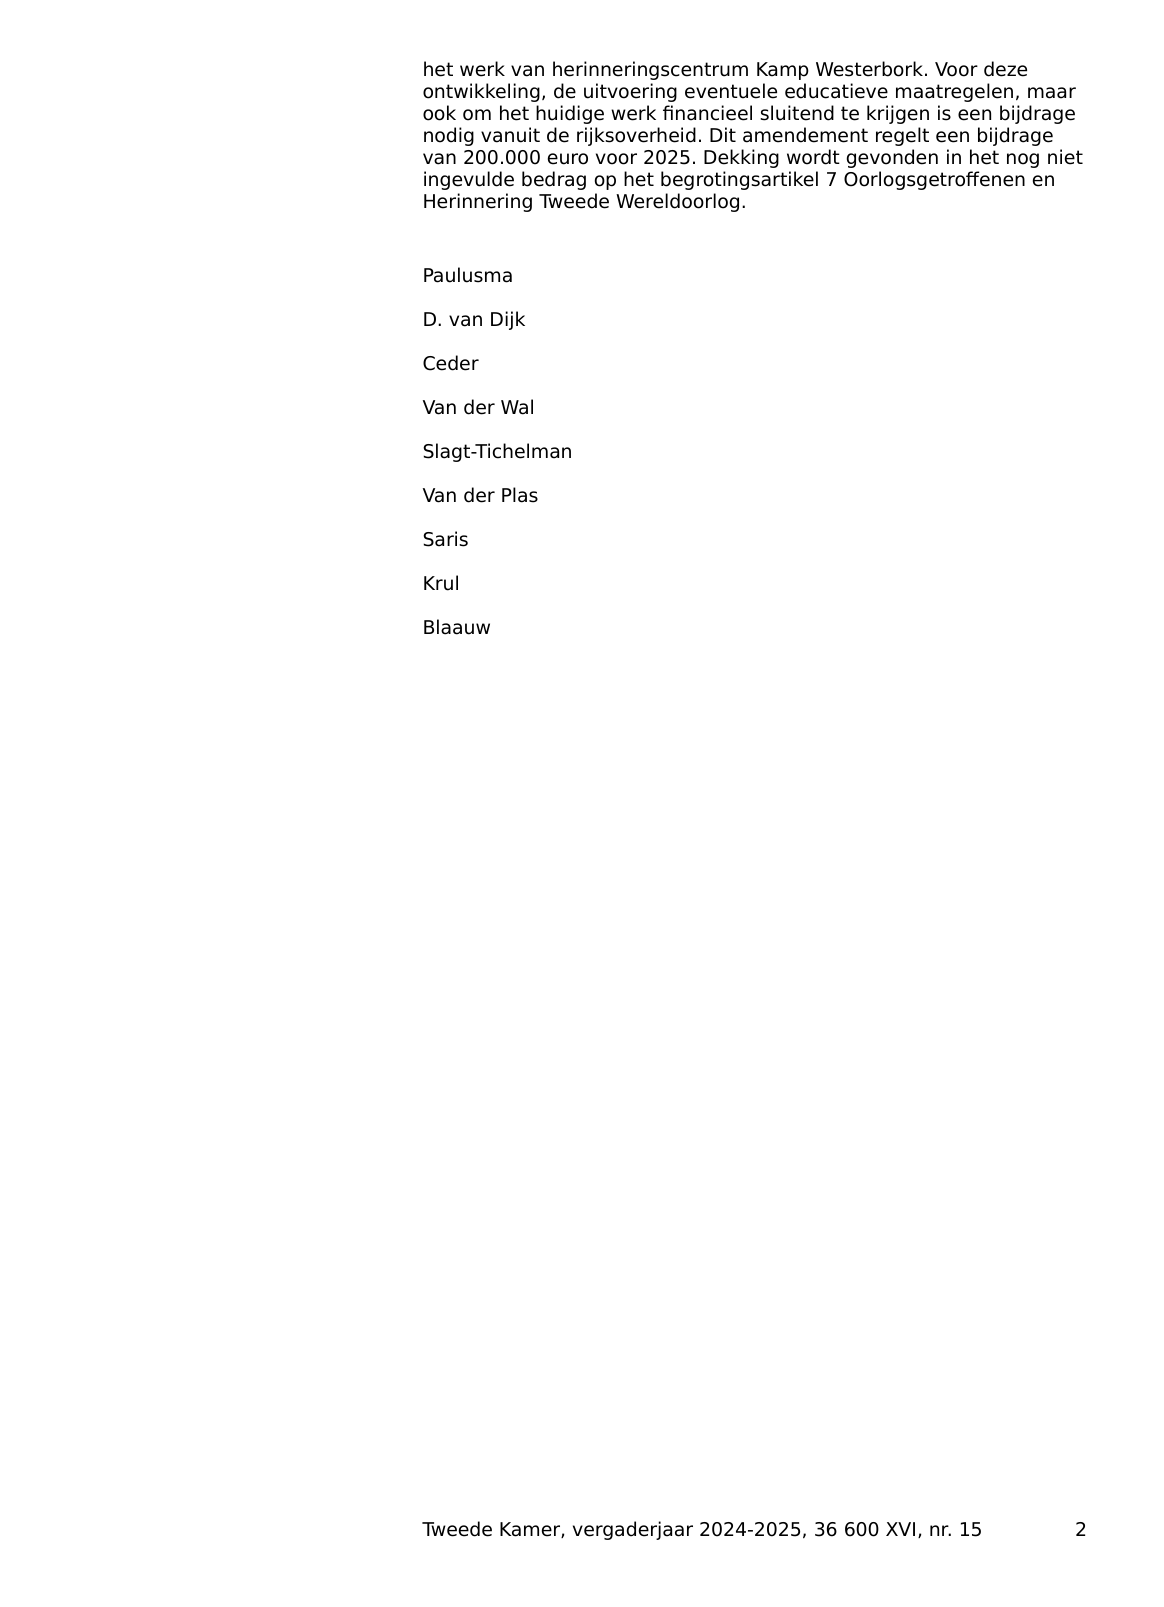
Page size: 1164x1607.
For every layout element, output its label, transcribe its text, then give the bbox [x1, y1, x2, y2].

text Paulusma D. van Dijk Ceder Van der Wal Slagt-Tichelman Van der Plas Saris Krul Blaauw [422, 243, 1087, 638]
text het werk van herinneringscentrum Kamp Westerbork. Voor deze ontwikkeling, de uitvoering eventuele educatieve maatregelen, maar ook om het huidige werk financieel sluitend te krijgen is een bijdrage nodig vanuit de rijksoverheid. Dit amendement regelt een bijdrage van 200.000 euro voor 2025. Dekking wordt gevonden in het nog niet ingevulde bedrag op het begrotingsartikel 7 Oorlogsgetroffenen en Herinnering Tweede Wereldoorlog. [422, 59, 1087, 213]
